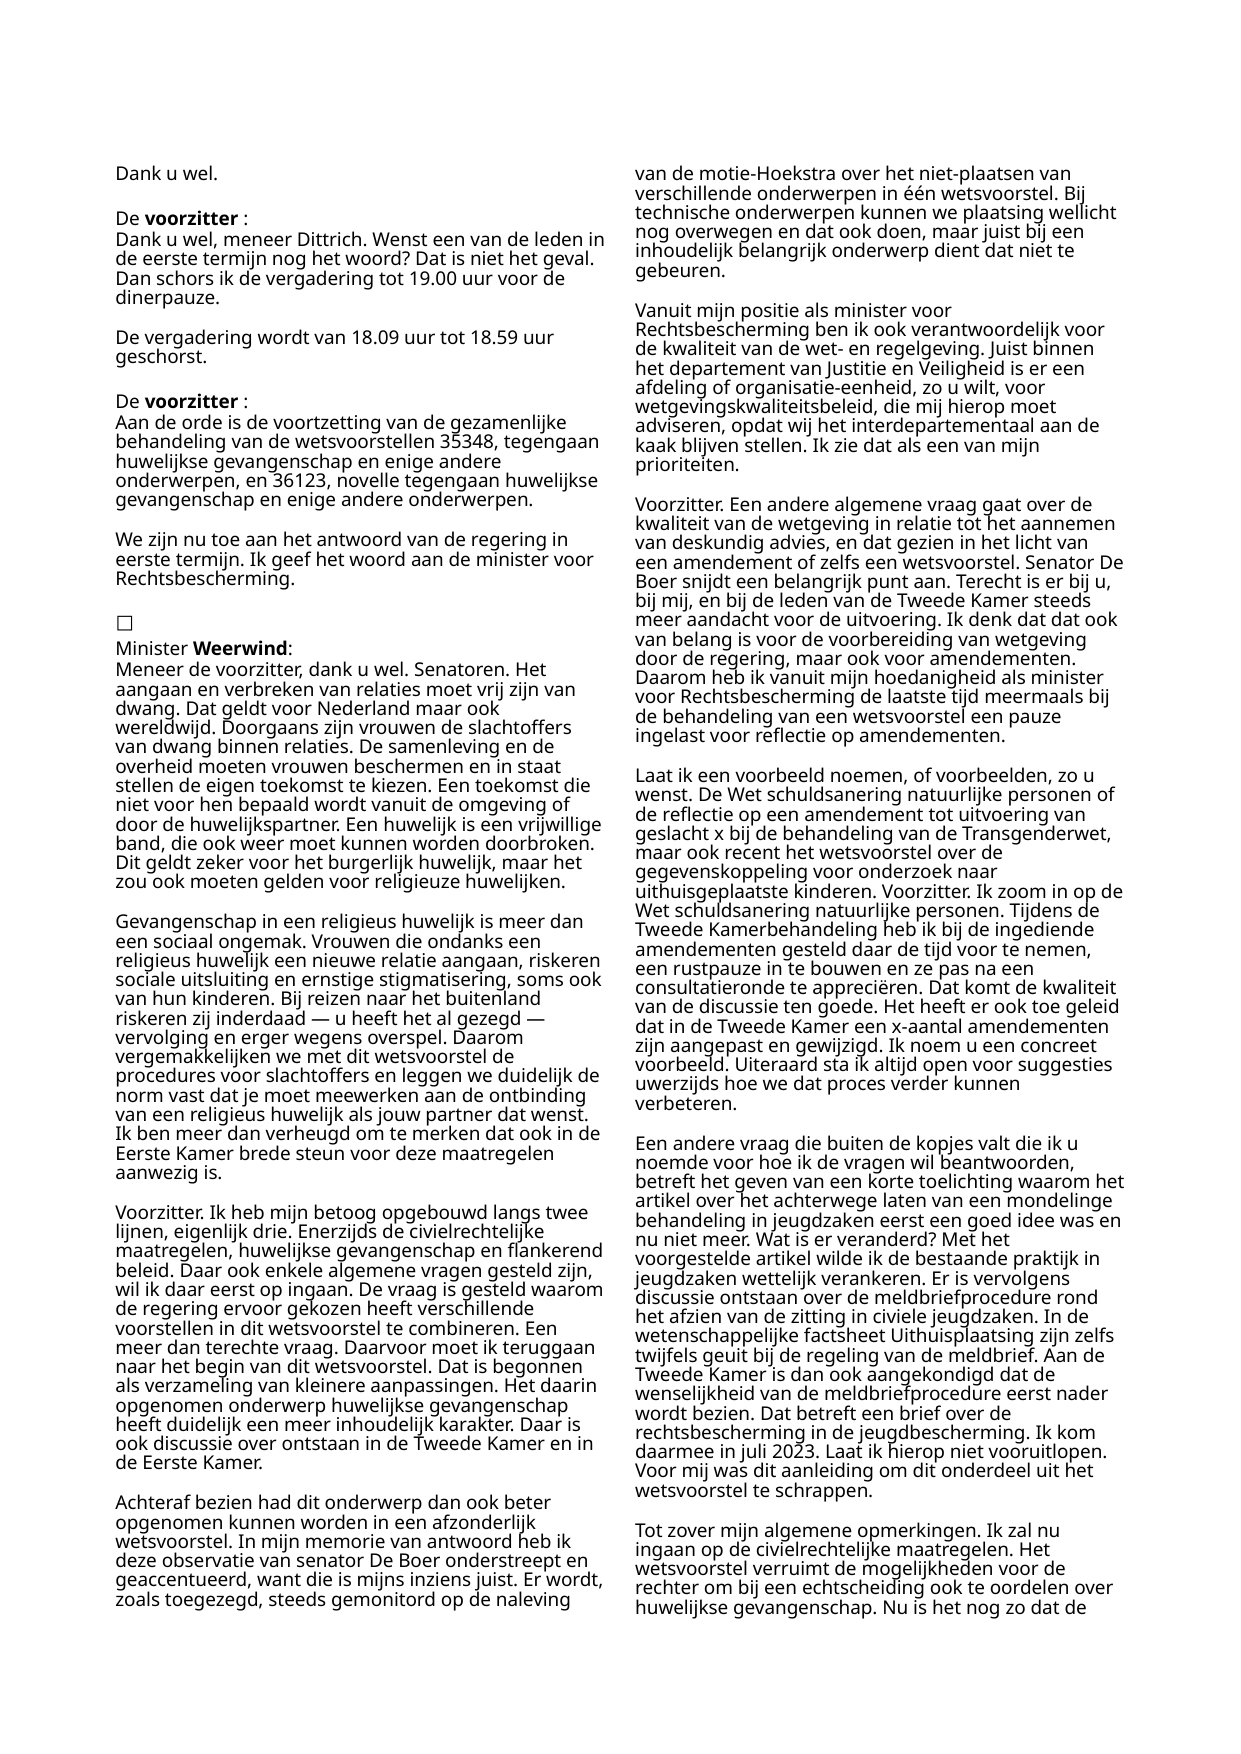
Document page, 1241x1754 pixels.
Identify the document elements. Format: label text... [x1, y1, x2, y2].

text Achteraf bezien had dit onderwerp dan ook beter opgenomen kunnen worden in een afzonderlijk wetsvoorstel. In mijn memorie van antwoord heb ik deze observatie van senator De Boer onderstreept en geaccentueerd, want die is mijns inziens juist. Er wordt, zoals toegezegd, steeds gemonitord op de naleving [115, 1494, 605, 1610]
text Dank u wel. [115, 165, 605, 184]
text Vanuit mijn positie als minister voor Rechtsbescherming ben ik ook verantwoordelijk voor de kwaliteit van de wet- en regelgeving. Juist binnen het departement van Justitie en Veiligheid is er een afdeling of organisatie-eenheid, zo u wilt, voor wetgevingskwaliteitsbeleid, die mij hierop moet adviseren, opdat wij het interdepartementaal aan de kaak blijven stellen. Ik zie dat als een van mijn prioriteiten. [635, 302, 1125, 475]
text Tot zover mijn algemene opmerkingen. Ik zal nu ingaan op de civielrechtelijke maatregelen. Het wetsvoorstel verruimt de mogelijkheden voor de rechter om bij een echtscheiding ook te oordelen over huwelijkse gevangenschap. Nu is het nog zo dat de [635, 1522, 1125, 1618]
text Gevangenschap in een religieus huwelijk is meer dan een sociaal ongemak. Vrouwen die ondanks een religieus huwelijk een nieuwe relatie aangaan, riskeren sociale uitsluiting en ernstige stigmatisering, soms ook van hun kinderen. Bij reizen naar het buitenland riskeren zij inderdaad — u heeft het al gezegd — vervolging en erger wegens overspel. Daarom vergemakkelijken we met dit wetsvoorstel de procedures voor slachtoffers en leggen we duidelijk de norm vast dat je moet meewerken aan de ontbinding van een religieus huwelijk als jouw partner dat wenst. Ik ben meer dan verheugd om te merken dat ook in de Eerste Kamer brede steun voor deze maatregelen aanwezig is. [115, 913, 605, 1183]
text Voorzitter. Ik heb mijn betoog opgebouwd langs twee lijnen, eigenlijk drie. Enerzijds de civielrechtelijke maatregelen, huwelijkse gevangenschap en flankerend beleid. Daar ook enkele algemene vragen gesteld zijn, wil ik daar eerst op ingaan. De vraag is gesteld waarom de regering ervoor gekozen heeft verschillende voorstellen in dit wetsvoorstel te combineren. Een meer dan terechte vraag. Daarvoor moet ik teruggaan naar het begin van dit wetsvoorstel. Dat is begonnen als verzameling van kleinere aanpassingen. Het daarin opgenomen onderwerp huwelijkse gevangenschap heeft duidelijk een meer inhoudelijk karakter. Daar is ook discussie over ontstaan in de Tweede Kamer en in de Eerste Kamer. [115, 1204, 605, 1474]
text Voorzitter. Een andere algemene vraag gaat over de kwaliteit van de wetgeving in relatie tot het aannemen van deskundig advies, en dat gezien in het licht van een amendement of zelfs een wetsvoorstel. Senator De Boer snijdt een belangrijk punt aan. Terecht is er bij u, bij mij, en bij de leden van de Tweede Kamer steeds meer aandacht voor de uitvoering. Ik denk dat dat ook van belang is voor de voorbereiding van wetgeving door de regering, maar ook voor amendementen. Daarom heb ik vanuit mijn hoedanigheid als minister voor Rechtsbescherming de laatste tijd meermaals bij de behandeling van een wetsvoorstel een pauze ingelast voor reflectie op amendementen. [635, 496, 1125, 746]
text Een andere vraag die buiten de kopjes valt die ik u noemde voor hoe ik de vragen wil beantwoorden, betreft het geven van een korte toelichting waarom het artikel over het achterwege laten van een mondelinge behandeling in jeugdzaken eerst een goed idee was en nu niet meer. Wat is er veranderd? Met het voorgestelde artikel wilde ik de bestaande praktijk in jeugdzaken wettelijk verankeren. Er is vervolgens discussie ontstaan over de meldbriefprocedure rond het afzien van de zitting in civiele jeugdzaken. In de wetenschappelijke factsheet Uithuisplaatsing zijn zelfs twijfels geuit bij de regeling van de meldbrief. Aan de Tweede Kamer is dan ook aangekondigd dat de wenselijkheid van de meldbriefprocedure eerst nader wordt bezien. Dat betreft een brief over de rechtsbescherming in de jeugdbescherming. Ik kom daarmee in juli 2023. Laat ik hierop niet vooruitlopen. Voor mij was dit aanleiding om dit onderdeel uit het wetsvoorstel te schrappen. [635, 1135, 1125, 1501]
text Minister Weerwind: [115, 636, 605, 661]
text van de motie-Hoekstra over het niet-plaatsen van verschillende onderwerpen in één wetsvoorstel. Bij technische onderwerpen kunnen we plaatsing wellicht nog overwegen en dat ook doen, maar juist bij een inhoudelijk belangrijk onderwerp dient dat niet te gebeuren. [635, 165, 1125, 281]
text ⬜ [115, 610, 605, 636]
text Aan de orde is de voortzetting van de gezamenlijke behandeling van de wetsvoorstellen 35348, tegengaan huwelijkse gevangenschap en enige andere onderwerpen, en 36123, novelle tegengaan huwelijkse gevangenschap en enige andere onderwerpen. [115, 414, 605, 511]
text Meneer de voorzitter, dank u wel. Senatoren. Het aangaan en verbreken van relaties moet vrij zijn van dwang. Dat geldt voor Nederland maar ook wereldwijd. Doorgaans zijn vrouwen de slachtoffers van dwang binnen relaties. De samenleving en de overheid moeten vrouwen beschermen en in staat stellen de eigen toekomst te kiezen. Een toekomst die niet voor hen bepaald wordt vanuit de omgeving of door de huwelijkspartner. Een huwelijk is een vrijwillige band, die ook weer moet kunnen worden doorbroken. Dit geldt zeker voor het burgerlijk huwelijk, maar het zou ook moeten gelden voor religieuze huwelijken. [115, 661, 605, 893]
text De voorzitter : [115, 205, 605, 231]
text De vergadering wordt van 18.09 uur tot 18.59 uur geschorst. [115, 329, 605, 368]
text Dank u wel, meneer Dittrich. Wenst een van de leden in de eerste termijn nog het woord? Dat is niet het geval. Dan schors ik de vergadering tot 19.00 uur voor de dinerpauze. [115, 231, 605, 308]
text We zijn nu toe aan het antwoord van de regering in eerste termijn. Ik geef het woord aan de minister voor Rechtsbescherming. [115, 531, 605, 589]
text De voorzitter : [115, 388, 605, 414]
text Laat ik een voorbeeld noemen, of voorbeelden, zo u wenst. De Wet schuldsanering natuurlijke personen of de reflectie op een amendement tot uitvoering van geslacht x bij de behandeling van de Transgenderwet, maar ook recent het wetsvoorstel over de gegevenskoppeling voor onderzoek naar uithuisgeplaatste kinderen. Voorzitter. Ik zoom in op de Wet schuldsanering natuurlijke personen. Tijdens de Tweede Kamerbehandeling heb ik bij de ingediende amendementen gesteld daar de tijd voor te nemen, een rustpauze in te bouwen en ze pas na een consultatieronde te appreciëren. Dat komt de kwaliteit van de discussie ten goede. Het heeft er ook toe geleid dat in de Tweede Kamer een x-aantal amendementen zijn aangepast en gewijzigd. Ik noem u een concreet voorbeeld. Uiteraard sta ik altijd open voor suggesties uwerzijds hoe we dat proces verder kunnen verbeteren. [635, 767, 1125, 1114]
